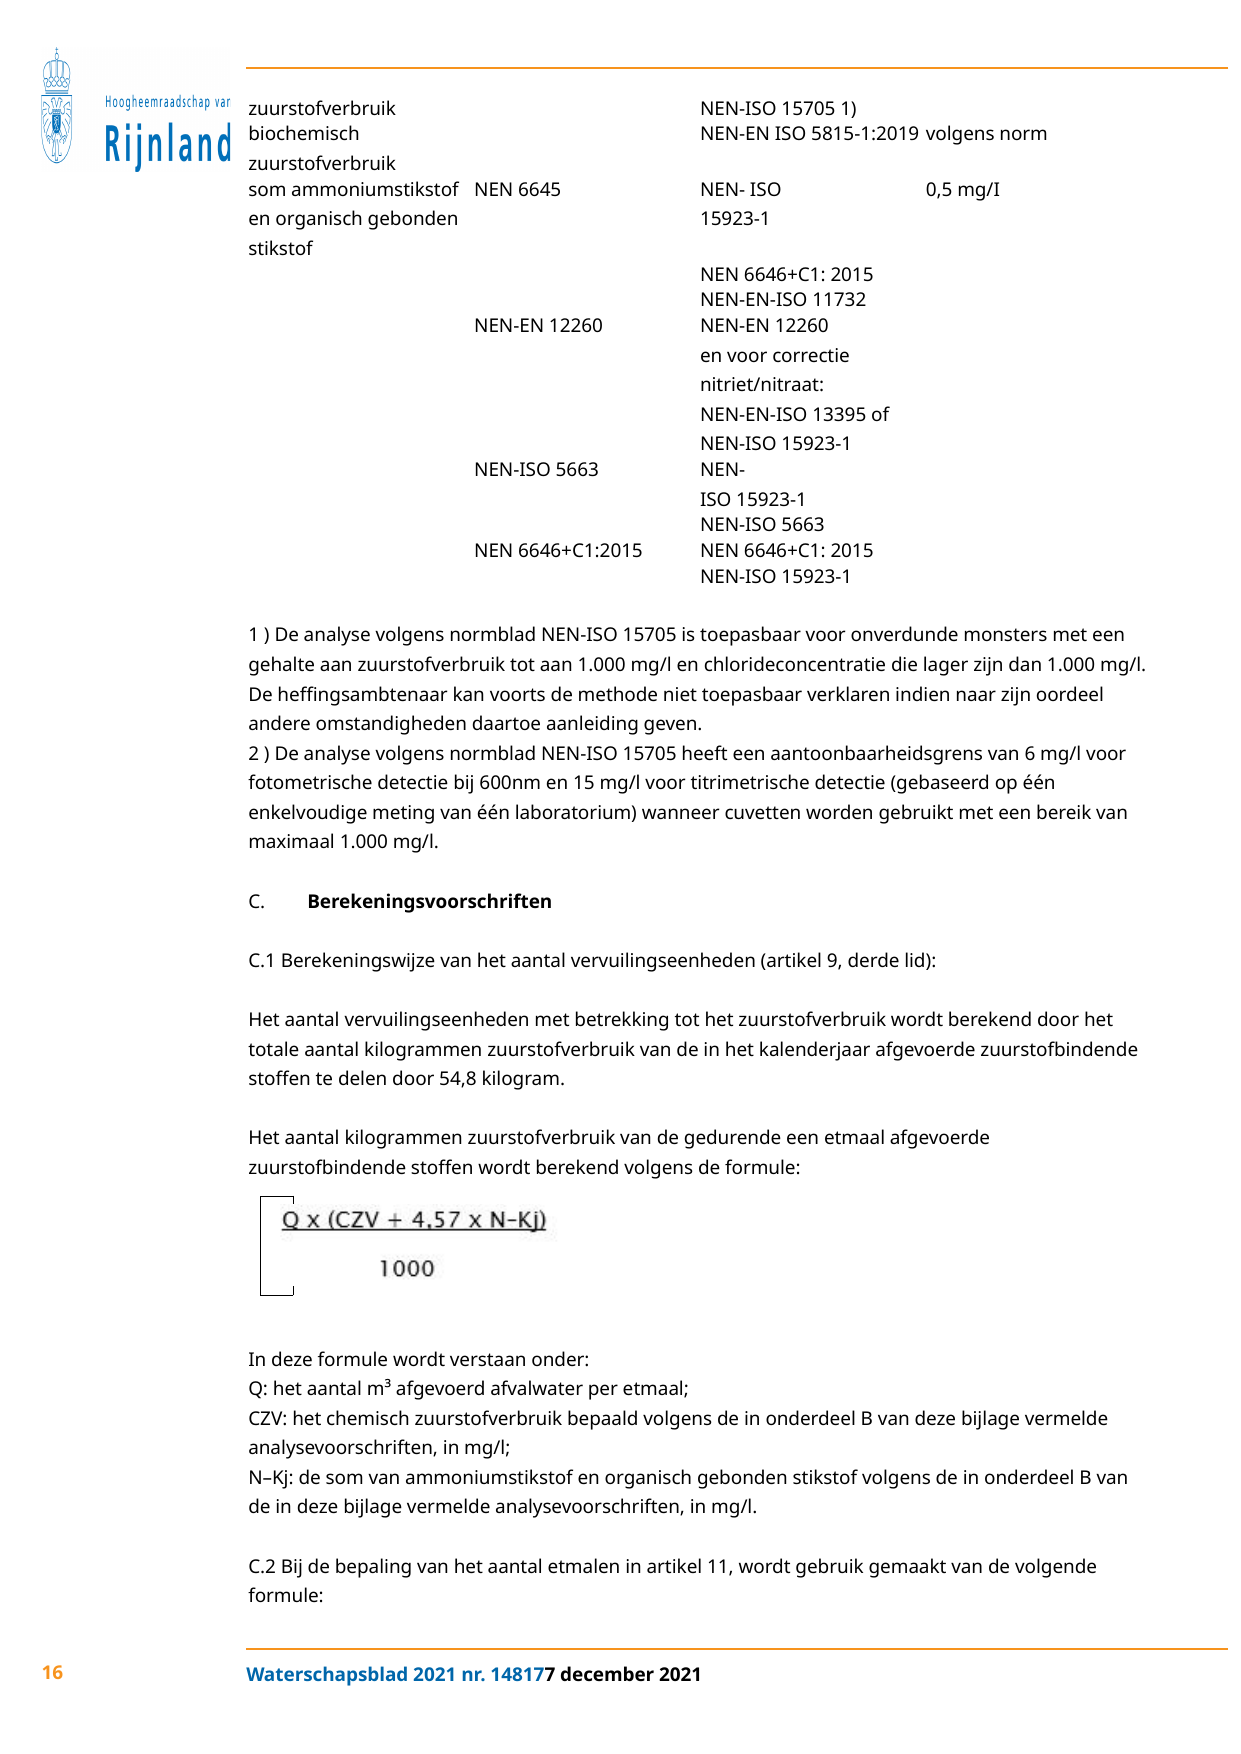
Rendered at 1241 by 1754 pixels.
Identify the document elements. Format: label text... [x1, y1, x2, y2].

table_cell volgens norm [926, 121, 1152, 176]
table_cell [926, 261, 1152, 286]
text 1 ) De analyse volgens normblad NEN-ISO 15705 is toepasbaar voor onverdunde monsters met een gehalte aan zuurstofverbruik tot aan 1.000 mg/l en chlorideconcentratie die lager zijn dan 1.000 mg/l. De heffingsambtenaar kan voorts de methode niet toepasbaar verklaren indien naar zijn oordeel andere omstandigheden daartoe aanleiding geven. [248, 622, 1152, 736]
table_cell [474, 261, 700, 286]
table_cell som ammoniumstikstof en organisch gebonden stikstof [248, 176, 474, 261]
table_cell NEN-EN 12260 en voor correctie nitriet/nitraat: NEN-EN-ISO 13395 of NEN-ISO 15923-1 [700, 312, 926, 456]
table_cell NEN- ISO 15923-1 [700, 456, 926, 512]
list Berekeningsvoorschriften [248, 888, 1152, 913]
table_cell [474, 563, 700, 589]
table_cell [926, 456, 1152, 512]
table_cell [926, 512, 1152, 537]
picture [41, 47, 231, 172]
table_cell [926, 563, 1152, 589]
table_cell 0,5 mg/I [926, 176, 1152, 261]
table_cell [248, 286, 474, 312]
table_cell [248, 512, 474, 537]
table_cell NEN-EN 12260 [474, 312, 700, 456]
table_cell NEN 6646+C1:2015 [474, 537, 700, 563]
table_cell [474, 95, 700, 121]
text C.1 Berekeningswijze van het aantal vervuilingseenheden (artikel 9, derde lid): [248, 947, 1152, 973]
table_cell NEN-EN-ISO 11732 [700, 286, 926, 312]
text C.2 Bij de bepaling van het aantal etmalen in artikel 11, wordt gebruik gemaakt van de volgende [248, 1553, 1152, 1579]
table_cell NEN 6646+C1: 2015 [700, 261, 926, 286]
table_cell NEN 6646+C1: 2015 [700, 537, 926, 563]
text formule: [248, 1582, 1152, 1608]
table_cell zuurstofverbruik [248, 95, 474, 121]
table_cell [926, 312, 1152, 456]
table_cell NEN-ISO 5663 [700, 512, 926, 537]
table_cell NEN-ISO 15705 1) [700, 95, 926, 121]
table_cell [474, 121, 700, 176]
table_cell NEN-ISO 5663 [474, 456, 700, 512]
table_cell [474, 286, 700, 312]
table_cell [926, 286, 1152, 312]
table_cell NEN-ISO 15923-1 [700, 563, 926, 589]
text N–Kj: de som van ammoniumstikstof en organisch gebonden stikstof volgens de in onderdeel B van de in deze bijlage vermelde analysevoorschriften, in mg/l. [248, 1464, 1152, 1519]
table_cell NEN 6645 [474, 176, 700, 261]
picture [268, 1204, 562, 1286]
table_cell [926, 537, 1152, 563]
text 2 ) De analyse volgens normblad NEN-ISO 15705 heeft een aantoonbaarheidsgrens van 6 mg/l voor fotometrische detectie bij 600nm en 15 mg/l voor titrimetrische detectie (gebaseerd op één enkelvoudige meting van één laboratorium) wanneer cuvetten worden gebruikt met een bereik van maximaal 1.000 mg/l. [248, 740, 1152, 854]
table_cell [474, 512, 700, 537]
table_cell NEN- ISO 15923-1 [700, 176, 926, 261]
text CZV: het chemisch zuurstofverbruik bepaald volgens de in onderdeel B van deze bijlage vermelde analysevoorschriften, in mg/l; [248, 1405, 1152, 1460]
text Het aantal vervuilingseenheden met betrekking tot het zuurstofverbruik wordt berekend door het totale aantal kilogrammen zuurstofverbruik van de in het kalenderjaar afgevoerde zuurstofbindende stoffen te delen door 54,8 kilogram. [248, 1006, 1152, 1091]
table_cell [926, 95, 1152, 121]
table_cell NEN-EN ISO 5815-1:2019 [700, 121, 926, 176]
table_cell [248, 261, 474, 286]
text In deze formule wordt verstaan onder: [248, 1346, 1152, 1372]
table_cell [248, 537, 474, 563]
table_cell biochemisch zuurstofverbruik [248, 121, 474, 176]
table_cell [248, 563, 474, 589]
table_cell [248, 456, 474, 512]
table_cell [248, 312, 474, 456]
text Het aantal kilogrammen zuurstofverbruik van de gedurende een etmaal afgevoerde zuurstofbindende stoffen wordt berekend volgens de formule: [248, 1124, 1152, 1180]
text Q: het aantal m³ afgevoerd afvalwater per etmaal; [248, 1375, 1152, 1401]
